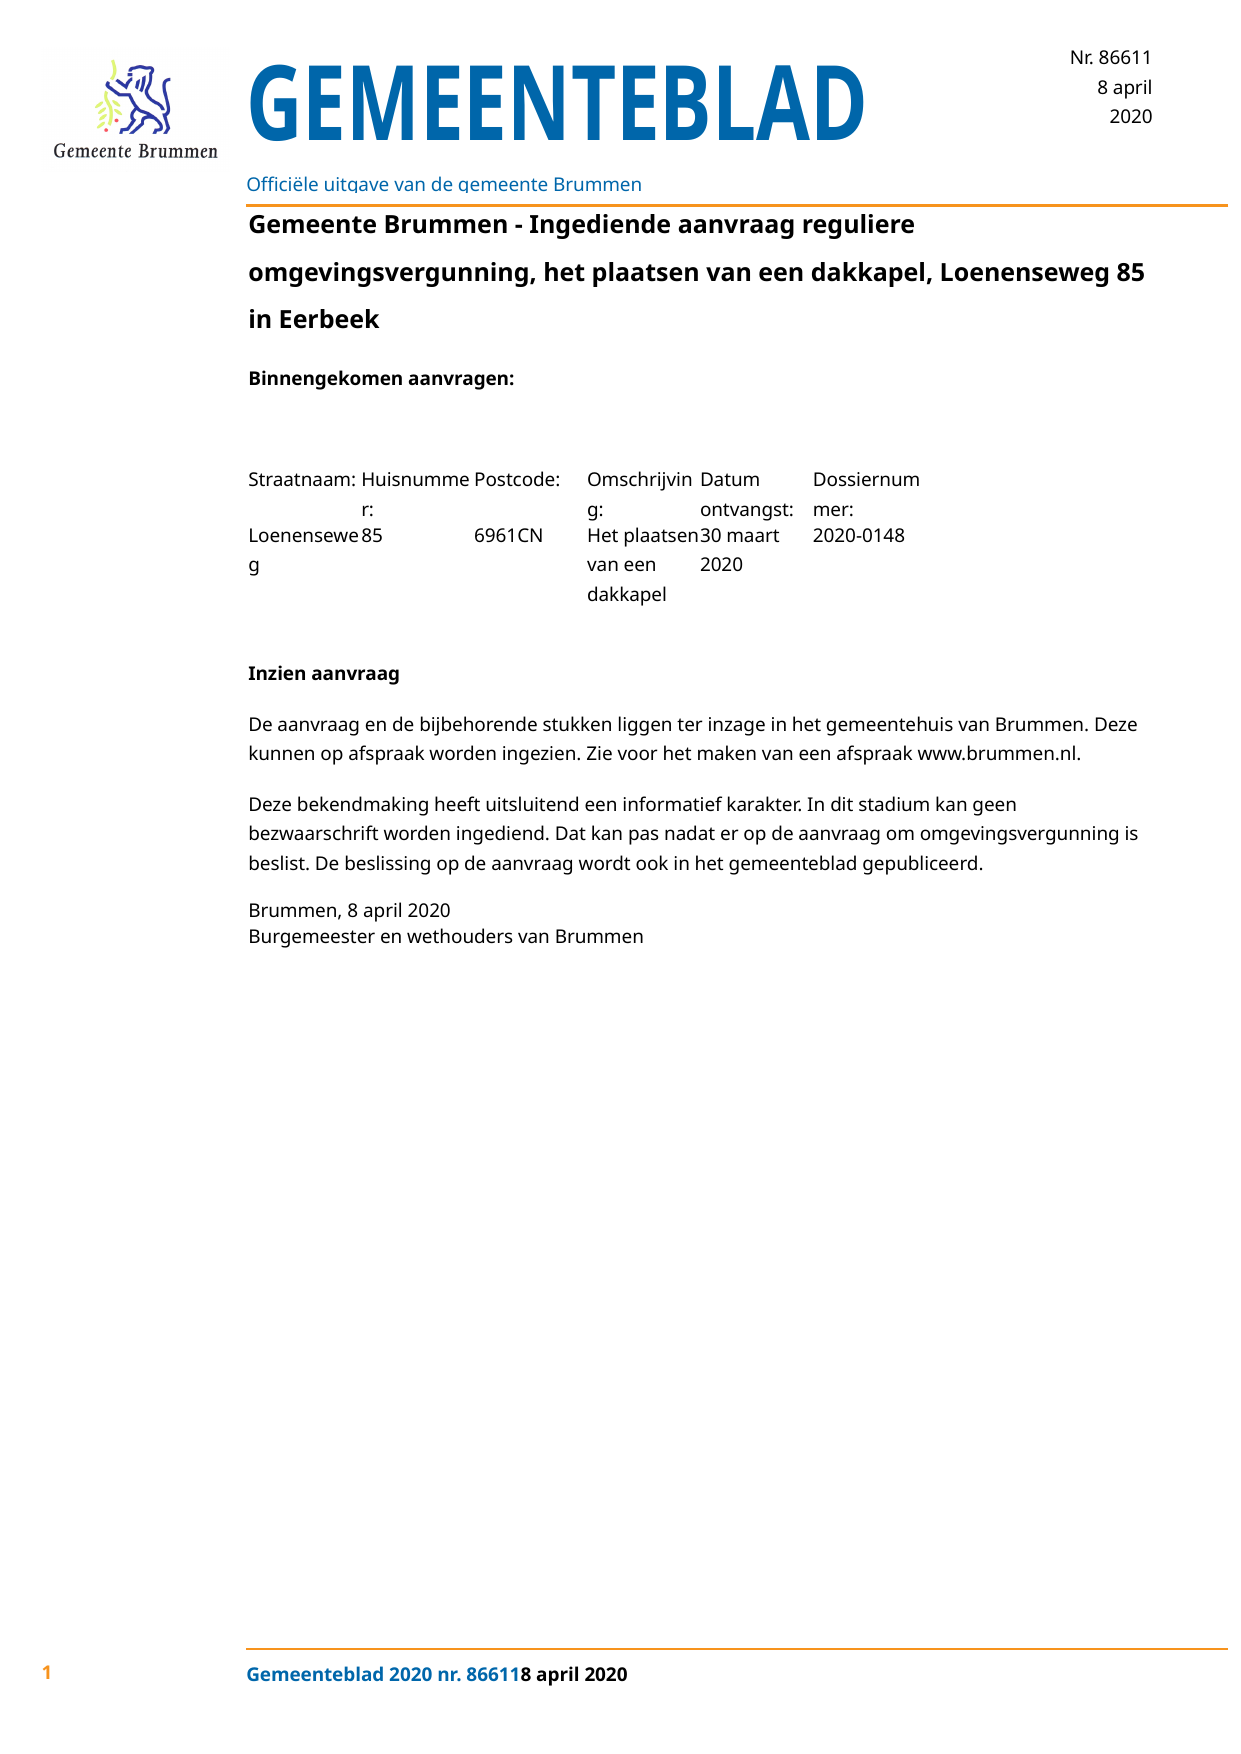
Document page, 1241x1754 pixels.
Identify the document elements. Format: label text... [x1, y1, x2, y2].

table_cell 6961CN [474, 522, 587, 607]
table_header Dossiernummer: [813, 466, 926, 522]
table_cell Loenenseweg [248, 522, 361, 607]
text De aanvraag en de bijbehorende stukken liggen ter inzage in het gemeentehuis van Brummen. Deze kunnen op afspraak worden ingezien. Zie voor het maken van een afspraak www.brummen.nl. [248, 711, 1152, 766]
text Inzien aanvraag [248, 660, 1152, 686]
table_header Omschrijving: [587, 466, 700, 522]
table_cell 30 maart 2020 [700, 522, 813, 607]
text Deze bekendmaking heeft uitsluitend een informatief karakter. In dit stadium kan geen bezwaarschrift worden ingediend. Dat kan pas nadat er op de aanvraag om omgevingsvergunning is beslist. De beslissing op de aanvraag wordt ook in het gemeenteblad gepubliceerd. [248, 791, 1152, 876]
text Burgemeester en wethouders van Brummen [248, 923, 1152, 949]
table_cell 85 [361, 522, 474, 607]
table_header Straatnaam: [248, 466, 361, 522]
table_header Datum ontvangst: [700, 466, 813, 522]
text Gemeente Brummen - Ingediende aanvraag reguliere omgevingsvergunning, het plaatsen van een dakkapel, Loenenseweg 85 in Eerbeek [248, 207, 1152, 336]
table_header [926, 466, 1038, 522]
table_cell 2020-0148 [813, 522, 926, 607]
table_header [1039, 466, 1152, 522]
table_cell Het plaatsen van een dakkapel [587, 522, 700, 607]
table_header Huisnummer: [361, 466, 474, 522]
text Brummen, 8 april 2020 [248, 898, 1152, 923]
table_cell [926, 522, 1038, 607]
table_header Postcode: [474, 466, 587, 522]
table_cell [1039, 522, 1152, 607]
text Binnengekomen aanvragen: [248, 366, 1152, 391]
picture [41, 47, 231, 172]
